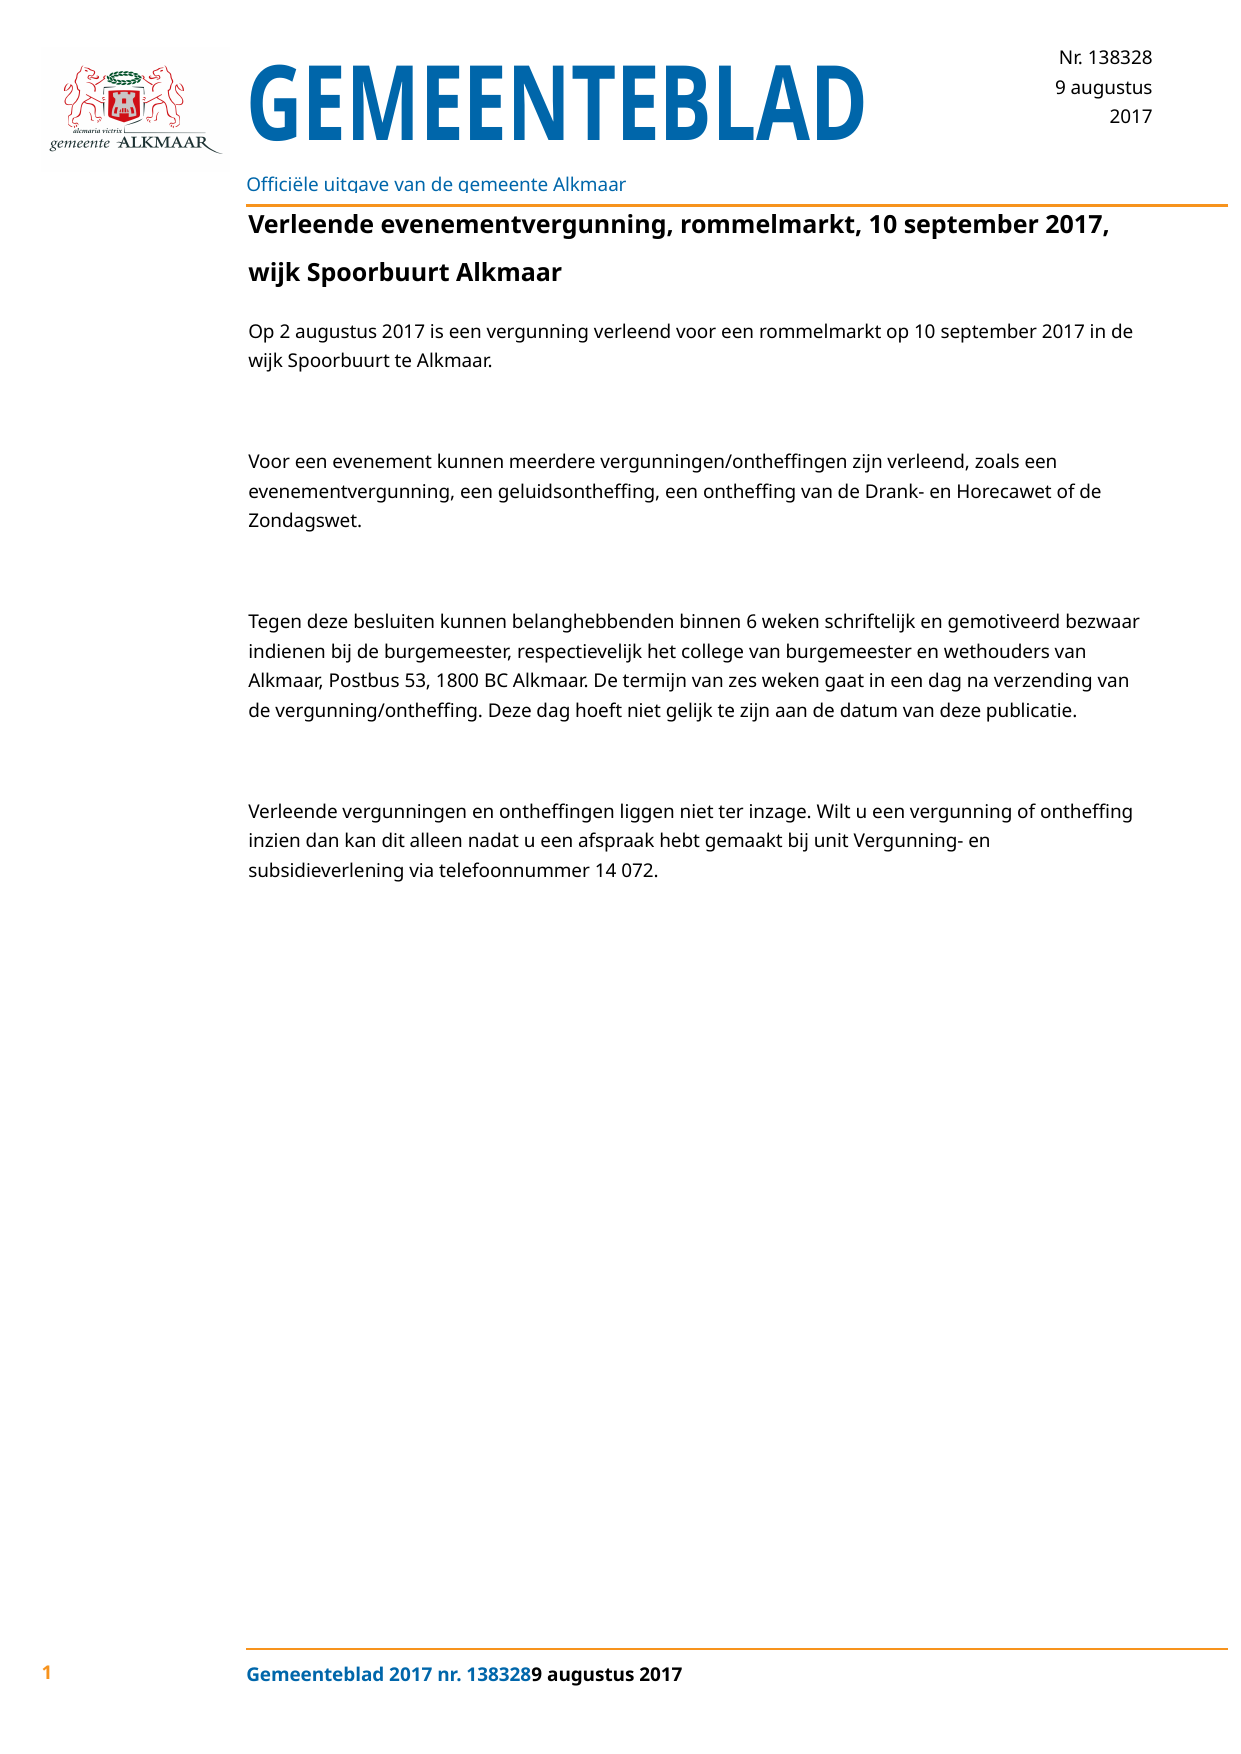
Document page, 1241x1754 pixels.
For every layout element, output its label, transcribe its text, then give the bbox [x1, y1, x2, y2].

text Voor een evenement kunnen meerdere vergunningen/ontheffingen zijn verleend, zoals een evenementvergunning, een geluidsontheffing, een ontheffing van de Drank- en Horecawet of de Zondagswet. [248, 448, 1152, 533]
text Verleende evenementvergunning, rommelmarkt, 10 september 2017, wijk Spoorbuurt Alkmaar [248, 207, 1152, 288]
text Verleende vergunningen en ontheffingen liggen niet ter inzage. Wilt u een vergunning of ontheffing inzien dan kan dit alleen nadat u een afspraak hebt gemaakt bij unit Vergunning- en subsidieverlening via telefoonnummer 14 072. [248, 798, 1152, 883]
picture [41, 47, 231, 172]
text Op 2 augustus 2017 is een vergunning verleend voor een rommelmarkt op 10 september 2017 in de wijk Spoorbuurt te Alkmaar. [248, 318, 1152, 373]
text Tegen deze besluiten kunnen belanghebbenden binnen 6 weken schriftelijk en gemotiveerd bezwaar indienen bij de burgemeester, respectievelijk het college van burgemeester en wethouders van Alkmaar, Postbus 53, 1800 BC Alkmaar. De termijn van zes weken gaat in een dag na verzending van de vergunning/ontheffing. Deze dag hoeft niet gelijk te zijn aan de datum van deze publicatie. [248, 608, 1152, 723]
